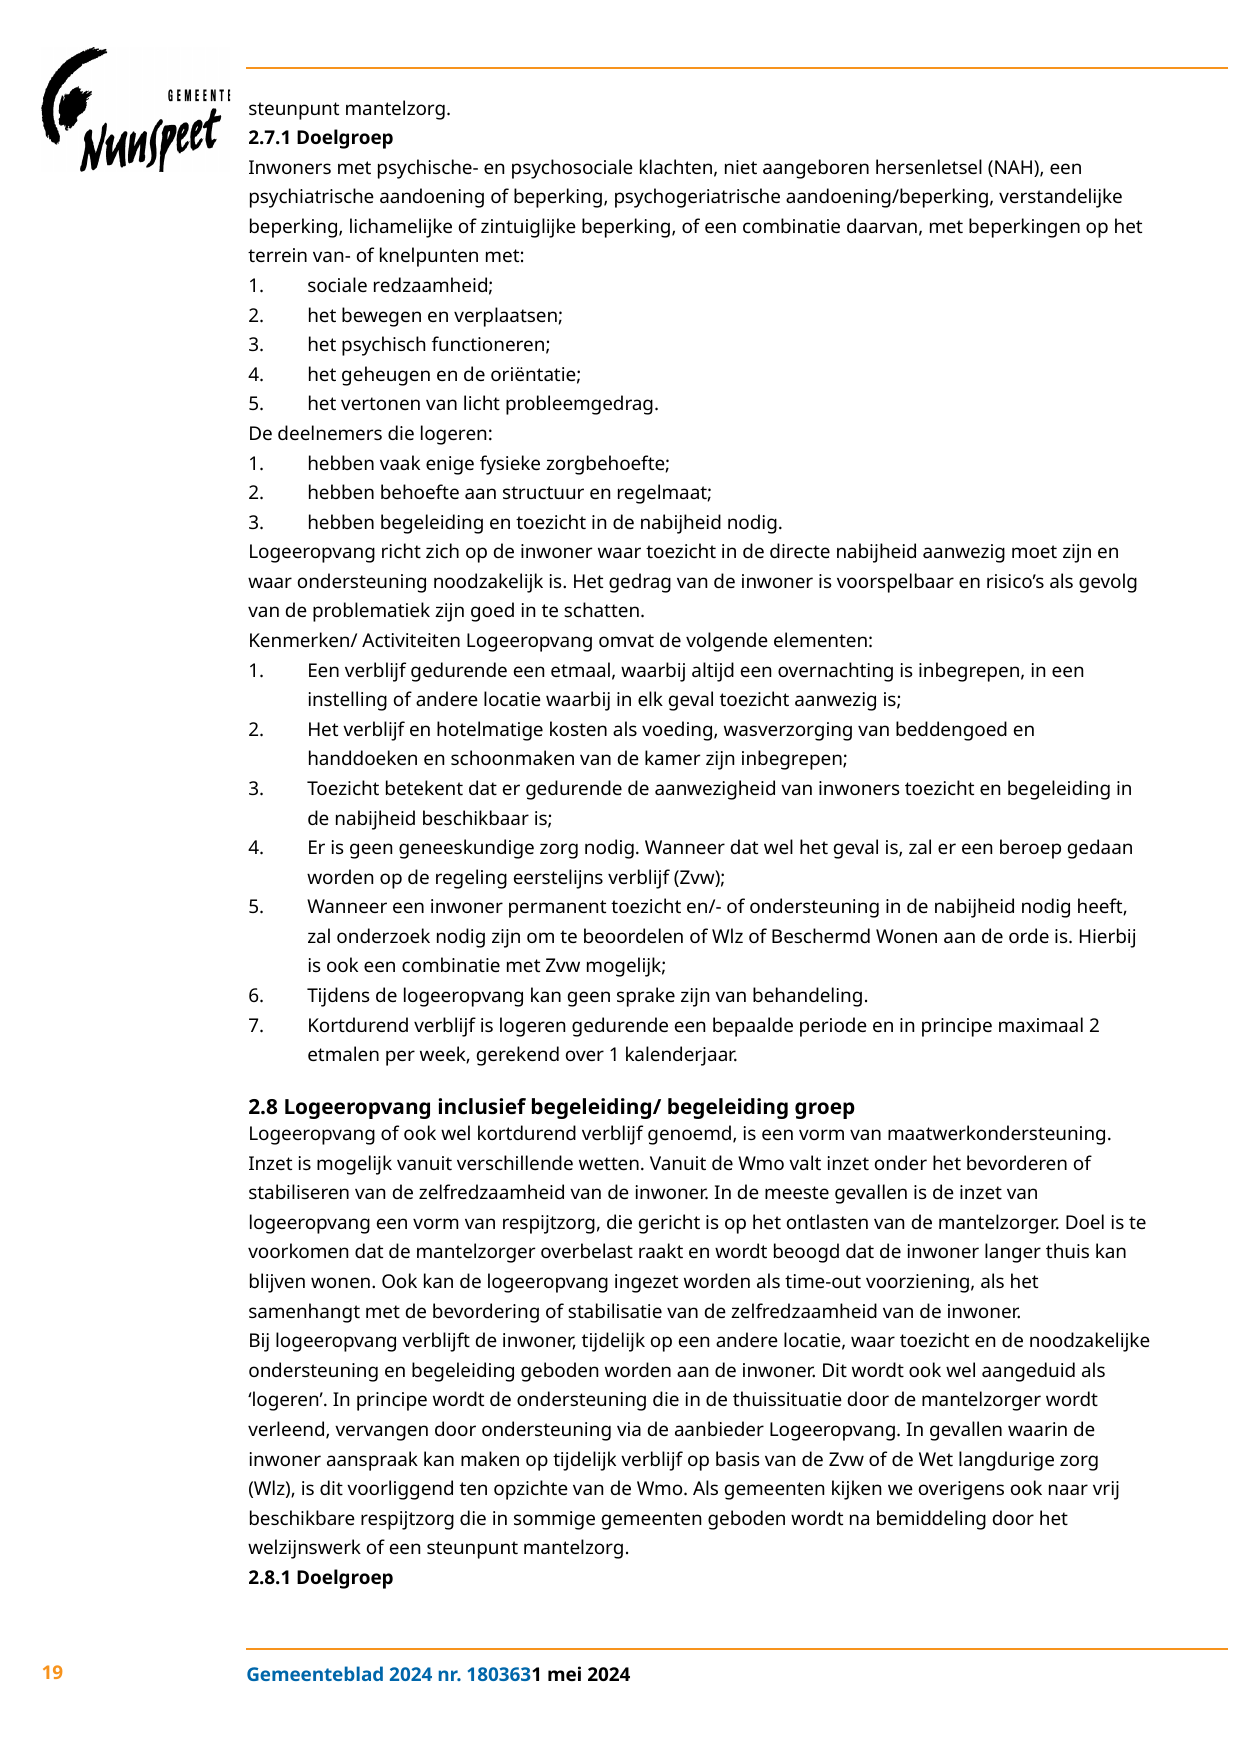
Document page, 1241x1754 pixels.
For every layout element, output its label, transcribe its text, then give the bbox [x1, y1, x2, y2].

list Er is geen geneeskundige zorg nodig. Wanneer dat wel het geval is, zal er een beroep gedaan worden op de regeling eerstelijns verblijf (Zvw); [248, 834, 1152, 890]
picture [41, 47, 231, 172]
list hebben behoefte aan structuur en regelmaat; [248, 479, 1152, 505]
list het bewegen en verplaatsen; [248, 302, 1152, 328]
list Tijdens de logeeropvang kan geen sprake zijn van behandeling. [248, 982, 1152, 1008]
list het psychisch functioneren; [248, 331, 1152, 357]
text 2.8.1 Doelgroep [248, 1564, 1152, 1590]
list Wanneer een inwoner permanent toezicht en/- of ondersteuning in de nabijheid nodig heeft, zal onderzoek nodig zijn om te beoordelen of Wlz of Beschermd Wonen aan de orde is. Hierbij is ook een combinatie met Zvw mogelijk; [248, 893, 1152, 978]
text Kenmerken/ Activiteiten Logeeropvang omvat de volgende elementen: [248, 627, 1152, 653]
text Logeeropvang richt zich op de inwoner waar toezicht in de directe nabijheid aanwezig moet zijn en waar ondersteuning noodzakelijk is. Het gedrag van de inwoner is voorspelbaar en risico’s als gevolg van de problematiek zijn goed in te schatten. [248, 538, 1152, 623]
list Het verblijf en hotelmatige kosten als voeding, wasverzorging van beddengoed en handdoeken en schoonmaken van de kamer zijn inbegrepen; [248, 716, 1152, 771]
list Toezicht betekent dat er gedurende de aanwezigheid van inwoners toezicht en begeleiding in de nabijheid beschikbaar is; [248, 775, 1152, 831]
text Logeeropvang of ook wel kortdurend verblijf genoemd, is een vorm van maatwerkondersteuning. Inzet is mogelijk vanuit verschillende wetten. Vanuit de Wmo valt inzet onder het bevorderen of stabiliseren van de zelfredzaamheid van de inwoner. In de meeste gevallen is de inzet van logeeropvang een vorm van respijtzorg, die gericht is op het ontlasten van de mantelzorger. Doel is te voorkomen dat de mantelzorger overbelast raakt en wordt beoogd dat de inwoner langer thuis kan blijven wonen. Ook kan de logeeropvang ingezet worden als time-out voorziening, als het samenhangt met de bevordering of stabilisatie van de zelfredzaamheid van de inwoner. [248, 1120, 1152, 1323]
list Een verblijf gedurende een etmaal, waarbij altijd een overnachting is inbegrepen, in een instelling of andere locatie waarbij in elk geval toezicht aanwezig is; [248, 657, 1152, 712]
list het vertonen van licht probleemgedrag. [248, 391, 1152, 416]
text Bij logeeropvang verblijft de inwoner, tijdelijk op een andere locatie, waar toezicht en de noodzakelijke ondersteuning en begeleiding geboden worden aan de inwoner. Dit wordt ook wel aangeduid als ‘logeren’. In principe wordt de ondersteuning die in de thuissituatie door de mantelzorger wordt verleend, vervangen door ondersteuning via de aanbieder Logeeropvang. In gevallen waarin de inwoner aanspraak kan maken op tijdelijk verblijf op basis van de Zvw of de Wet langdurige zorg (Wlz), is dit voorliggend ten opzichte van de Wmo. Als gemeenten kijken we overigens ook naar vrij beschikbare respijtzorg die in sommige gemeenten geboden wordt na bemiddeling door het welzijnswerk of een steunpunt mantelzorg. [248, 1327, 1152, 1560]
text De deelnemers die logeren: [248, 420, 1152, 446]
list Kortdurend verblijf is logeren gedurende een bepaalde periode en in principe maximaal 2 etmalen per week, gerekend over 1 kalenderjaar. [248, 1012, 1152, 1067]
text Inwoners met psychische- en psychosociale klachten, niet aangeboren hersenletsel (NAH), een psychiatrische aandoening of beperking, psychogeriatrische aandoening/beperking, verstandelijke beperking, lichamelijke of zintuiglijke beperking, of een combinatie daarvan, met beperkingen op het terrein van- of knelpunten met: [248, 154, 1152, 268]
list het geheugen en de oriëntatie; [248, 361, 1152, 387]
text steunpunt mantelzorg. [248, 95, 1152, 121]
list hebben begeleiding en toezicht in de nabijheid nodig. [248, 509, 1152, 535]
text 2.8 Logeeropvang inclusief begeleiding/ begeleiding groep [248, 1092, 1152, 1120]
list sociale redzaamheid; [248, 272, 1152, 298]
text 2.7.1 Doelgroep [248, 124, 1152, 150]
list hebben vaak enige fysieke zorgbehoefte; [248, 450, 1152, 476]
